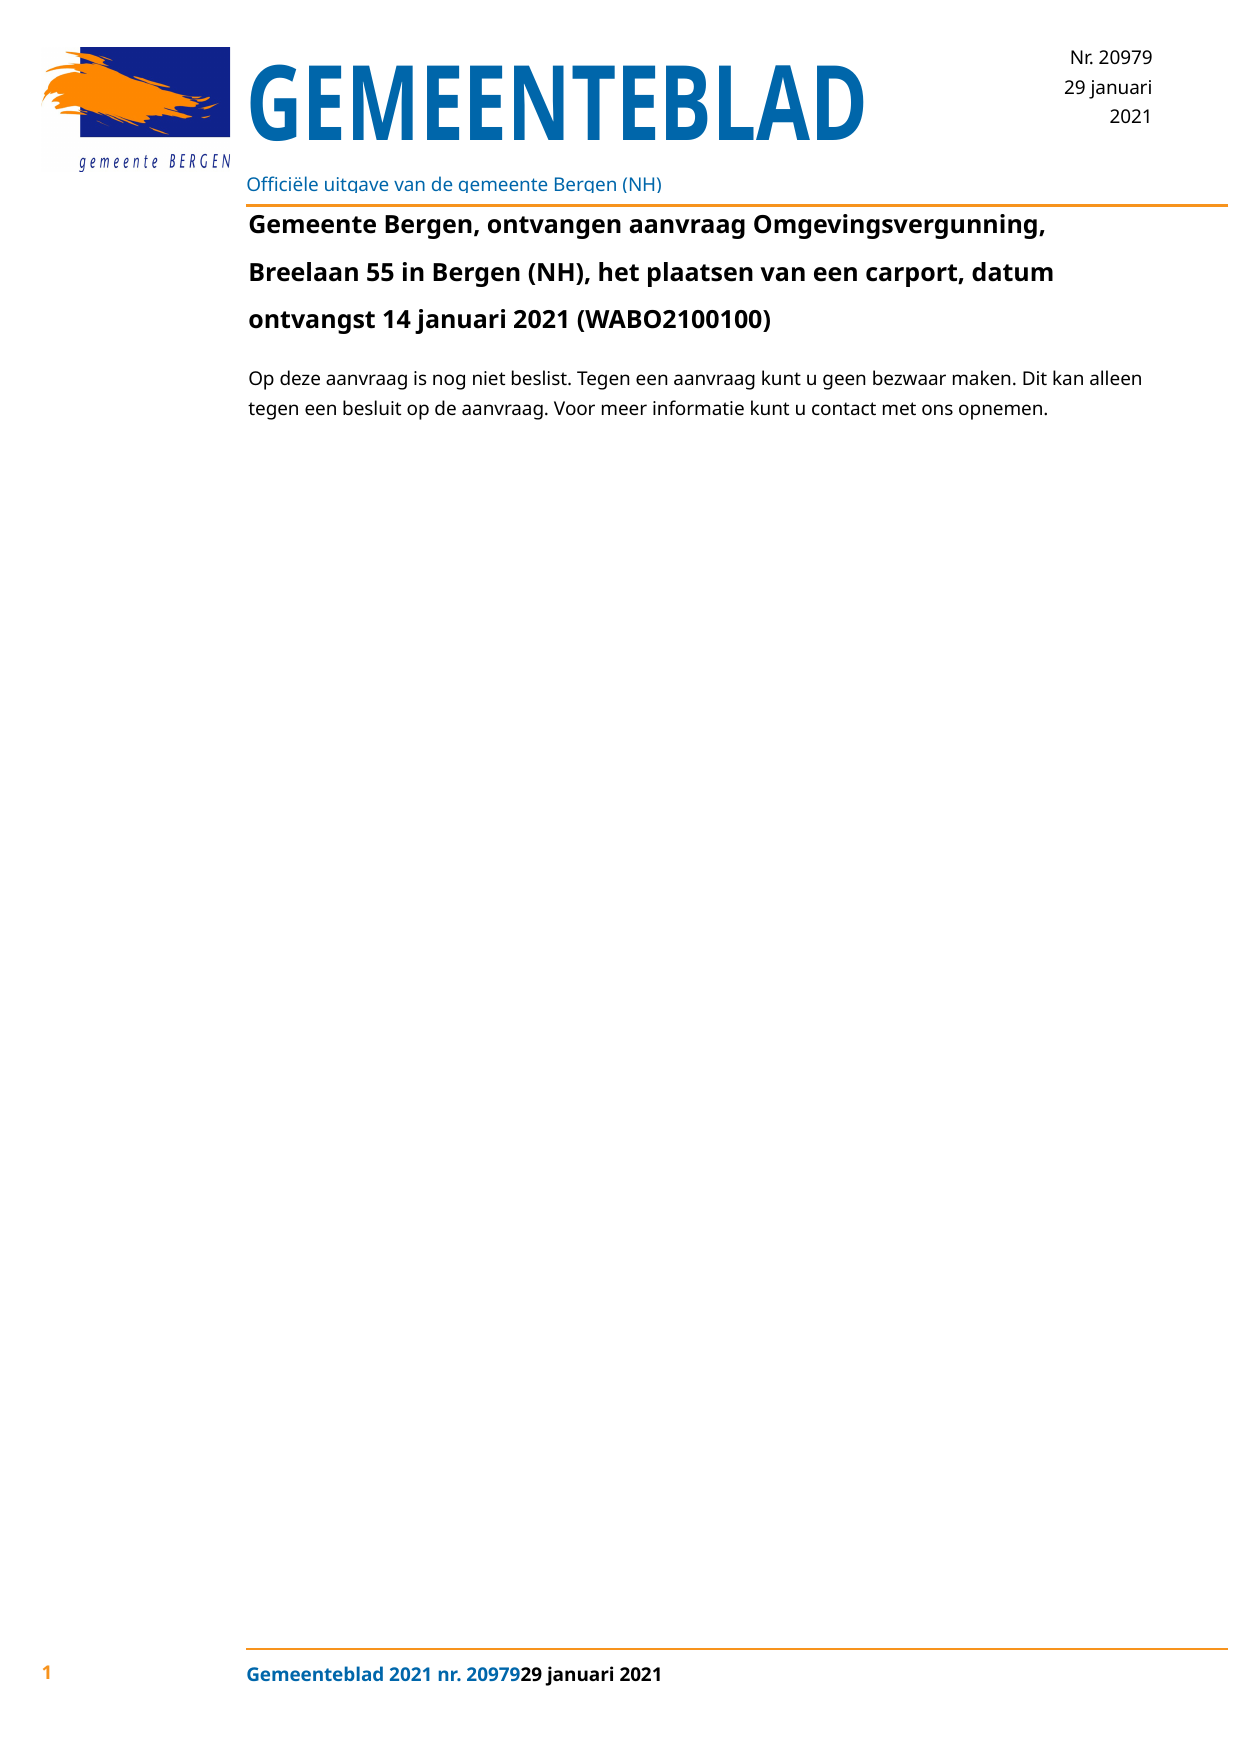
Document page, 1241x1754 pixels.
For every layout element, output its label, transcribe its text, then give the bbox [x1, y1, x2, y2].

text Gemeente Bergen, ontvangen aanvraag Omgevingsvergunning, Breelaan 55 in Bergen (NH), het plaatsen van een carport, datum ontvangst 14 januari 2021 (WABO2100100) [248, 207, 1152, 336]
picture [41, 47, 231, 172]
text Op deze aanvraag is nog niet beslist. Tegen een aanvraag kunt u geen bezwaar maken. Dit kan alleen tegen een besluit op de aanvraag. Voor meer informatie kunt u contact met ons opnemen. [248, 366, 1152, 421]
